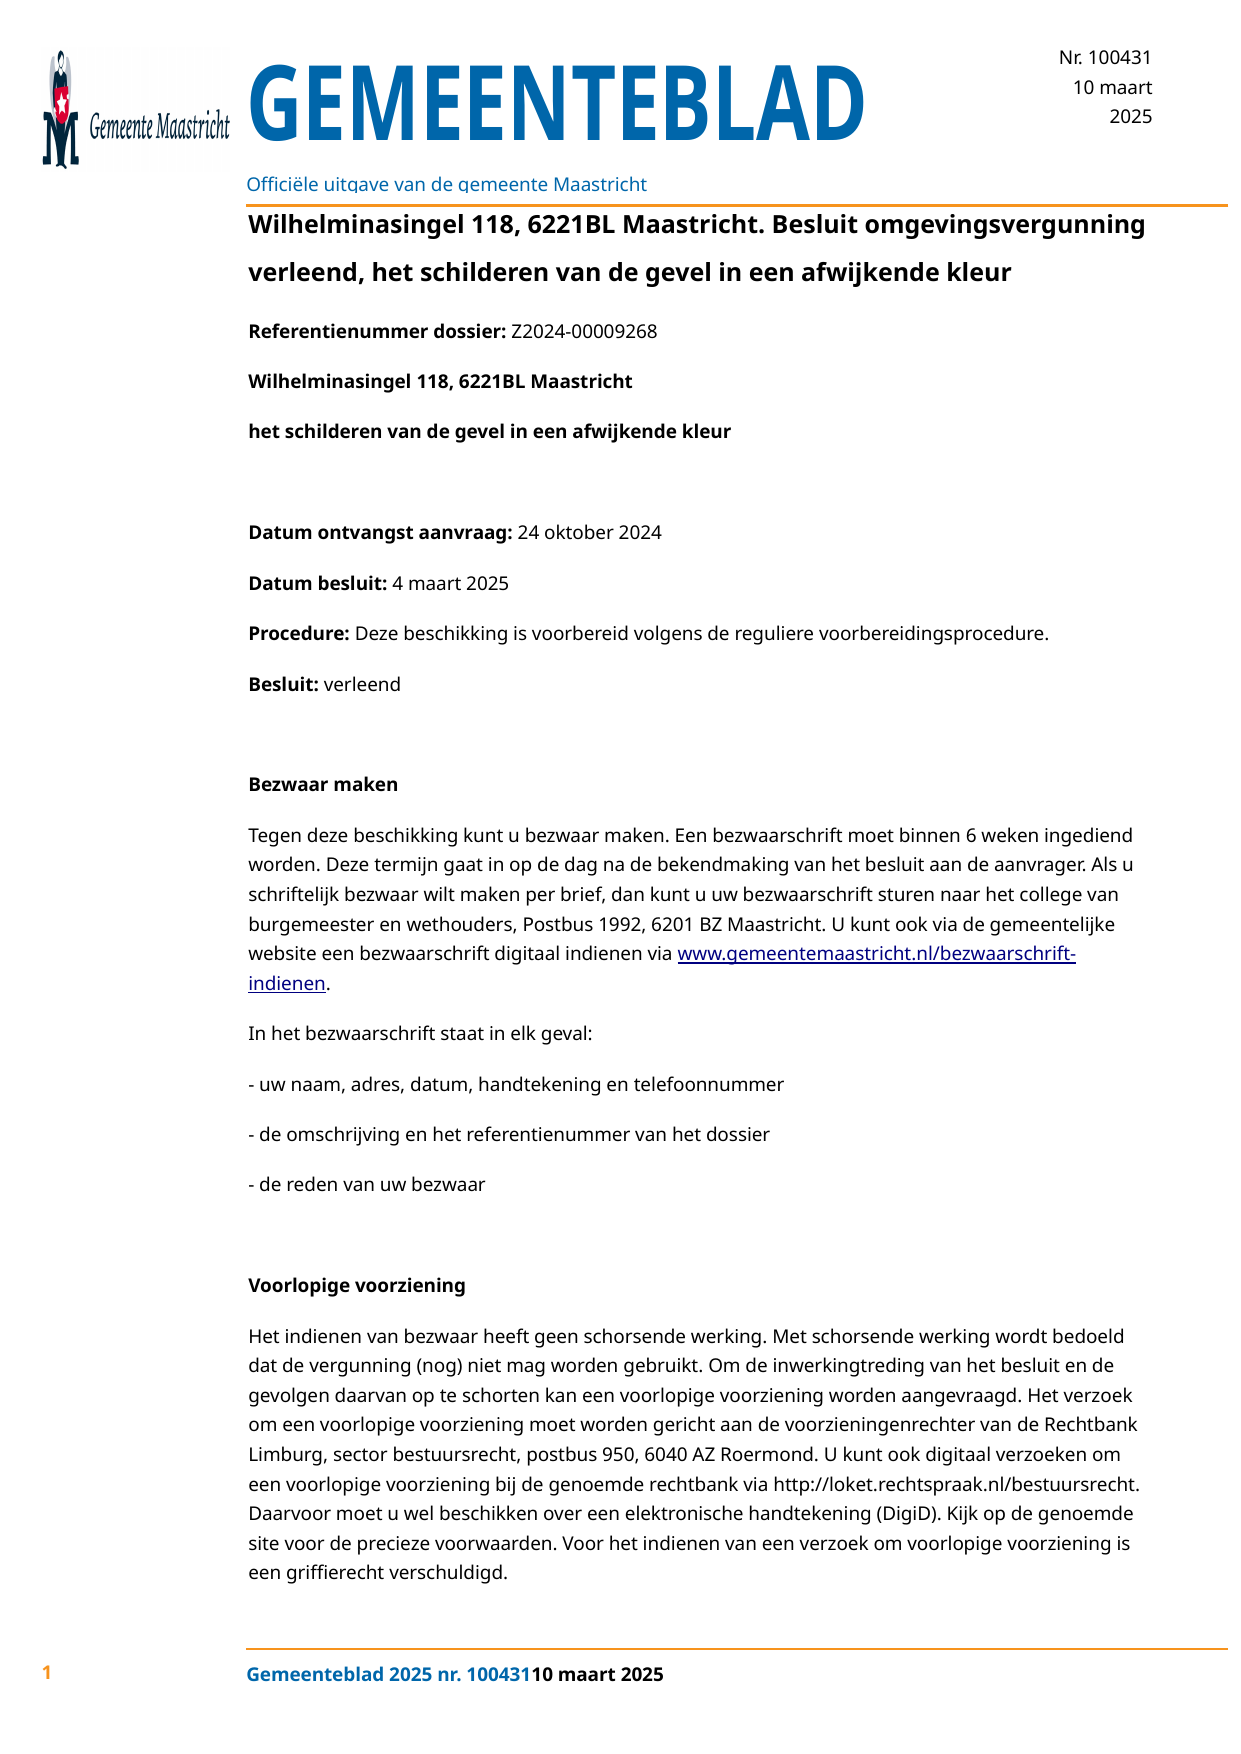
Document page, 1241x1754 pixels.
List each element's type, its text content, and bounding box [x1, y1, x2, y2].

text Tegen deze beschikking kunt u bezwaar maken. Een bezwaarschrift moet binnen 6 weken ingediend worden. Deze termijn gaat in op de dag na de bekendmaking van het besluit aan de aanvrager. Als u schriftelijk bezwaar wilt maken per brief, dan kunt u uw bezwaarschrift sturen naar het college van burgemeester en wethouders, Postbus 1992, 6201 BZ Maastricht. U kunt ook via de gemeentelijke website een bezwaarschrift digitaal indienen via www.gemeentemaastricht.nl/bezwaarschrift-indienen. [248, 822, 1152, 996]
text Het indienen van bezwaar heeft geen schorsende werking. Met schorsende werking wordt bedoeld dat de vergunning (nog) niet mag worden gebruikt. Om de inwerkingtreding van het besluit en de gevolgen daarvan op te schorten kan een voorlopige voorziening worden aangevraagd. Het verzoek om een voorlopige voorziening moet worden gericht aan de voorzieningenrechter van de Rechtbank Limburg, sector bestuursrecht, postbus 950, 6040 AZ Roermond. U kunt ook digitaal verzoeken om een voorlopige voorziening bij de genoemde rechtbank via http://loket.rechtspraak.nl/bestuursrecht. Daarvoor moet u wel beschikken over een elektronische handtekening (DigiD). Kijk op de genoemde site voor de precieze voorwaarden. Voor het indienen van een verzoek om voorlopige voorziening is een griffierecht verschuldigd. [248, 1323, 1152, 1585]
text Procedure: Deze beschikking is voorbereid volgens de reguliere voorbereidingsprocedure. [248, 620, 1152, 646]
text Datum besluit: 4 maart 2025 [248, 570, 1152, 596]
text Datum ontvangst aanvraag: 24 oktober 2024 [248, 519, 1152, 545]
text Bezwaar maken [248, 772, 1152, 797]
text Voorlopige voorziening [248, 1272, 1152, 1298]
text Wilhelminasingel 118, 6221BL Maastricht [248, 368, 1152, 394]
text - de reden van uw bezwaar [248, 1172, 1152, 1197]
text Besluit: verleend [248, 671, 1152, 697]
text In het bezwaarschrift staat in elk geval: [248, 1020, 1152, 1046]
text - de omschrijving en het referentienummer van het dossier [248, 1121, 1152, 1147]
text Referentienummer dossier: Z2024-00009268 [248, 318, 1152, 344]
text het schilderen van de gevel in een afwijkende kleur [248, 419, 1152, 444]
picture [41, 47, 231, 172]
text - uw naam, adres, datum, handtekening en telefoonnummer [248, 1071, 1152, 1097]
text Wilhelminasingel 118, 6221BL Maastricht. Besluit omgevingsvergunning verleend, het schilderen van de gevel in een afwijkende kleur [248, 207, 1152, 288]
